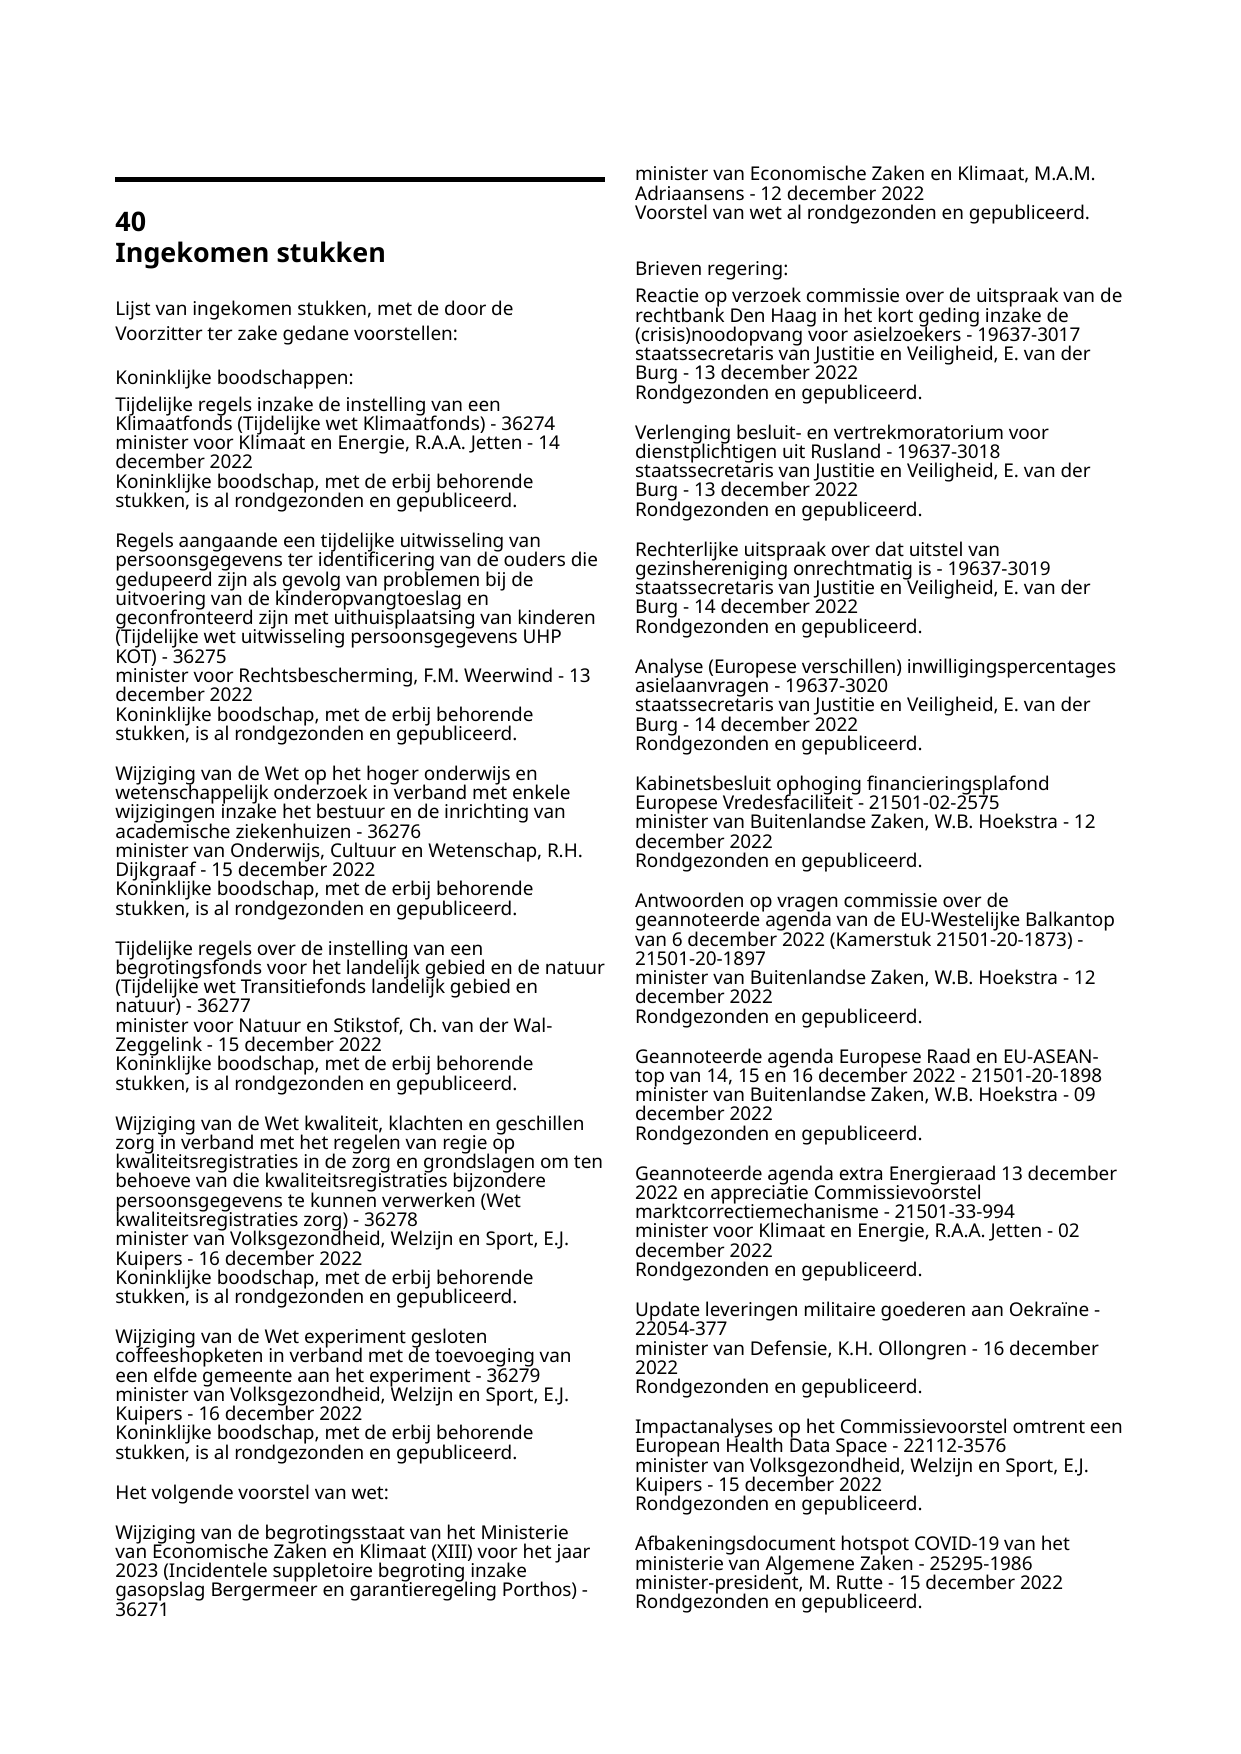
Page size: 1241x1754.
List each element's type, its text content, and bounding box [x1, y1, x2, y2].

text Analyse (Europese verschillen) inwilligingspercentages asielaanvragen - 19637-3020 [635, 658, 1125, 696]
text Koninklijke boodschappen: [115, 364, 605, 390]
text minister van Volksgezondheid, Welzijn en Sport, E.J. Kuipers - 16 december 2022 [115, 1386, 605, 1424]
text Rondgezonden en gepubliceerd. [635, 384, 1125, 403]
text Brieven regering: [635, 256, 1125, 281]
text Regels aangaande een tijdelijke uitwisseling van persoonsgegevens ter identificering van de ouders die gedupeerd zijn als gevolg van problemen bij de uitvoering van de kinderopvangtoeslag en geconfronteerd zijn met uithuisplaatsing van kinderen (Tijdelijke wet uitwisseling persoonsgegevens UHP KOT) - 36275 [115, 532, 605, 667]
text Rondgezonden en gepubliceerd. [635, 1125, 1125, 1144]
text staatssecretaris van Justitie en Veiligheid, E. van der Burg - 14 december 2022 [635, 696, 1125, 735]
text Koninklijke boodschap, met de erbij behorende stukken, is al rondgezonden en gepubliceerd. [115, 706, 605, 744]
text Impactanalyses op het Commissievoorstel omtrent een European Health Data Space - 22112-3576 [635, 1418, 1125, 1457]
text Tijdelijke regels over de instelling van een begrotingsfonds voor het landelijk gebied en de natuur (Tijdelijke wet Transitiefonds landelijk gebied en natuur) - 36277 [115, 940, 605, 1017]
text Rondgezonden en gepubliceerd. [635, 852, 1125, 871]
text Rondgezonden en gepubliceerd. [635, 735, 1125, 754]
text Antwoorden op vragen commissie over de geannoteerde agenda van de EU-Westelijke Balkantop van 6 december 2022 (Kamerstuk 21501-20-1873) - 21501-20-1897 [635, 892, 1125, 969]
text Verlenging besluit- en vertrekmoratorium voor dienstplichtigen uit Rusland - 19637-3018 [635, 424, 1125, 462]
text minister-president, M. Rutte - 15 december 2022 [635, 1574, 1125, 1593]
text Reactie op verzoek commissie over de uitspraak van de rechtbank Den Haag in het kort geding inzake de (crisis)noodopvang voor asielzoekers - 19637-3017 [635, 287, 1125, 345]
text Geannoteerde agenda extra Energieraad 13 december 2022 en appreciatie Commissievoorstel marktcorrectiemechanisme - 21501-33-994 [635, 1165, 1125, 1222]
text minister voor Klimaat en Energie, R.A.A. Jetten - 02 december 2022 [635, 1222, 1125, 1261]
text Rondgezonden en gepubliceerd. [635, 501, 1125, 520]
text Update leveringen militaire goederen aan Oekraïne - 22054-377 [635, 1301, 1125, 1339]
text Geannoteerde agenda Europese Raad en EU-ASEAN-top van 14, 15 en 16 december 2022 - 21501-20-1898 [635, 1048, 1125, 1086]
text Koninklijke boodschap, met de erbij behorende stukken, is al rondgezonden en gepubliceerd. [115, 1424, 605, 1463]
text minister van Economische Zaken en Klimaat, M.A.M. Adriaansens - 12 december 2022 [635, 165, 1125, 204]
text minister van Buitenlandse Zaken, W.B. Hoekstra - 12 december 2022 [635, 813, 1125, 852]
text Rondgezonden en gepubliceerd. [635, 1261, 1125, 1280]
text Het volgende voorstel van wet: [115, 1484, 605, 1503]
text minister van Volksgezondheid, Welzijn en Sport, E.J. Kuipers - 15 december 2022 [635, 1457, 1125, 1495]
text Koninklijke boodschap, met de erbij behorende stukken, is al rondgezonden en gepubliceerd. [115, 880, 605, 919]
text Wijziging van de begrotingsstaat van het Ministerie van Economische Zaken en Klimaat (XIII) voor het jaar 2023 (Incidentele suppletoire begroting inzake gasopslag Bergermeer en garantieregeling Porthos) - 36271 [115, 1524, 605, 1620]
text Lijst van ingekomen stukken, met de door de Voorzitter ter zake gedane voorstellen: [115, 295, 605, 346]
text Rondgezonden en gepubliceerd. [635, 1378, 1125, 1397]
text 40 [115, 203, 605, 239]
text staatssecretaris van Justitie en Veiligheid, E. van der Burg - 13 december 2022 [635, 462, 1125, 501]
text Kabinetsbesluit ophoging financieringsplafond Europese Vredesfaciliteit - 21501-02-2575 [635, 775, 1125, 813]
text staatssecretaris van Justitie en Veiligheid, E. van der Burg - 13 december 2022 [635, 345, 1125, 384]
text minister voor Rechtsbescherming, F.M. Weerwind - 13 december 2022 [115, 667, 605, 706]
text Rondgezonden en gepubliceerd. [635, 1495, 1125, 1514]
text Rechterlijke uitspraak over dat uitstel van gezinshereniging onrechtmatig is - 19637-3019 [635, 541, 1125, 579]
text Rondgezonden en gepubliceerd. [635, 618, 1125, 637]
text Wijziging van de Wet op het hoger onderwijs en wetenschappelijk onderzoek in verband met enkele wijzigingen inzake het bestuur en de inrichting van academische ziekenhuizen - 36276 [115, 765, 605, 842]
text minister voor Natuur en Stikstof, Ch. van der Wal-Zeggelink - 15 december 2022 [115, 1017, 605, 1055]
text minister van Onderwijs, Cultuur en Wetenschap, R.H. Dijkgraaf - 15 december 2022 [115, 842, 605, 880]
text Wijziging van de Wet kwaliteit, klachten en geschillen zorg in verband met het regelen van regie op kwaliteitsregistraties in de zorg en grondslagen om ten behoeve van die kwaliteitsregistraties bijzondere persoonsgegevens te kunnen verwerken (Wet kwaliteitsregistraties zorg) - 36278 [115, 1114, 605, 1230]
text minister van Volksgezondheid, Welzijn en Sport, E.J. Kuipers - 16 december 2022 [115, 1230, 605, 1269]
text minister van Defensie, K.H. Ollongren - 16 december 2022 [635, 1339, 1125, 1378]
text Wijziging van de Wet experiment gesloten coffeeshopketen in verband met de toevoeging van een elfde gemeente aan het experiment - 36279 [115, 1328, 605, 1386]
text minister van Buitenlandse Zaken, W.B. Hoekstra - 12 december 2022 [635, 969, 1125, 1008]
text Voorstel van wet al rondgezonden en gepubliceerd. [635, 204, 1125, 223]
text Rondgezonden en gepubliceerd. [635, 1593, 1125, 1612]
text Koninklijke boodschap, met de erbij behorende stukken, is al rondgezonden en gepubliceerd. [115, 473, 605, 511]
text Koninklijke boodschap, met de erbij behorende stukken, is al rondgezonden en gepubliceerd. [115, 1055, 605, 1094]
text Tijdelijke regels inzake de instelling van een Klimaatfonds (Tijdelijke wet Klimaatfonds) - 36274 [115, 396, 605, 434]
text Ingekomen stukken [115, 239, 605, 283]
text Afbakeningsdocument hotspot COVID-19 van het ministerie van Algemene Zaken - 25295-1986 [635, 1535, 1125, 1574]
text Rondgezonden en gepubliceerd. [635, 1008, 1125, 1027]
text minister voor Klimaat en Energie, R.A.A. Jetten - 14 december 2022 [115, 434, 605, 473]
text staatssecretaris van Justitie en Veiligheid, E. van der Burg - 14 december 2022 [635, 579, 1125, 618]
text minister van Buitenlandse Zaken, W.B. Hoekstra - 09 december 2022 [635, 1086, 1125, 1125]
text Koninklijke boodschap, met de erbij behorende stukken, is al rondgezonden en gepubliceerd. [115, 1269, 605, 1307]
